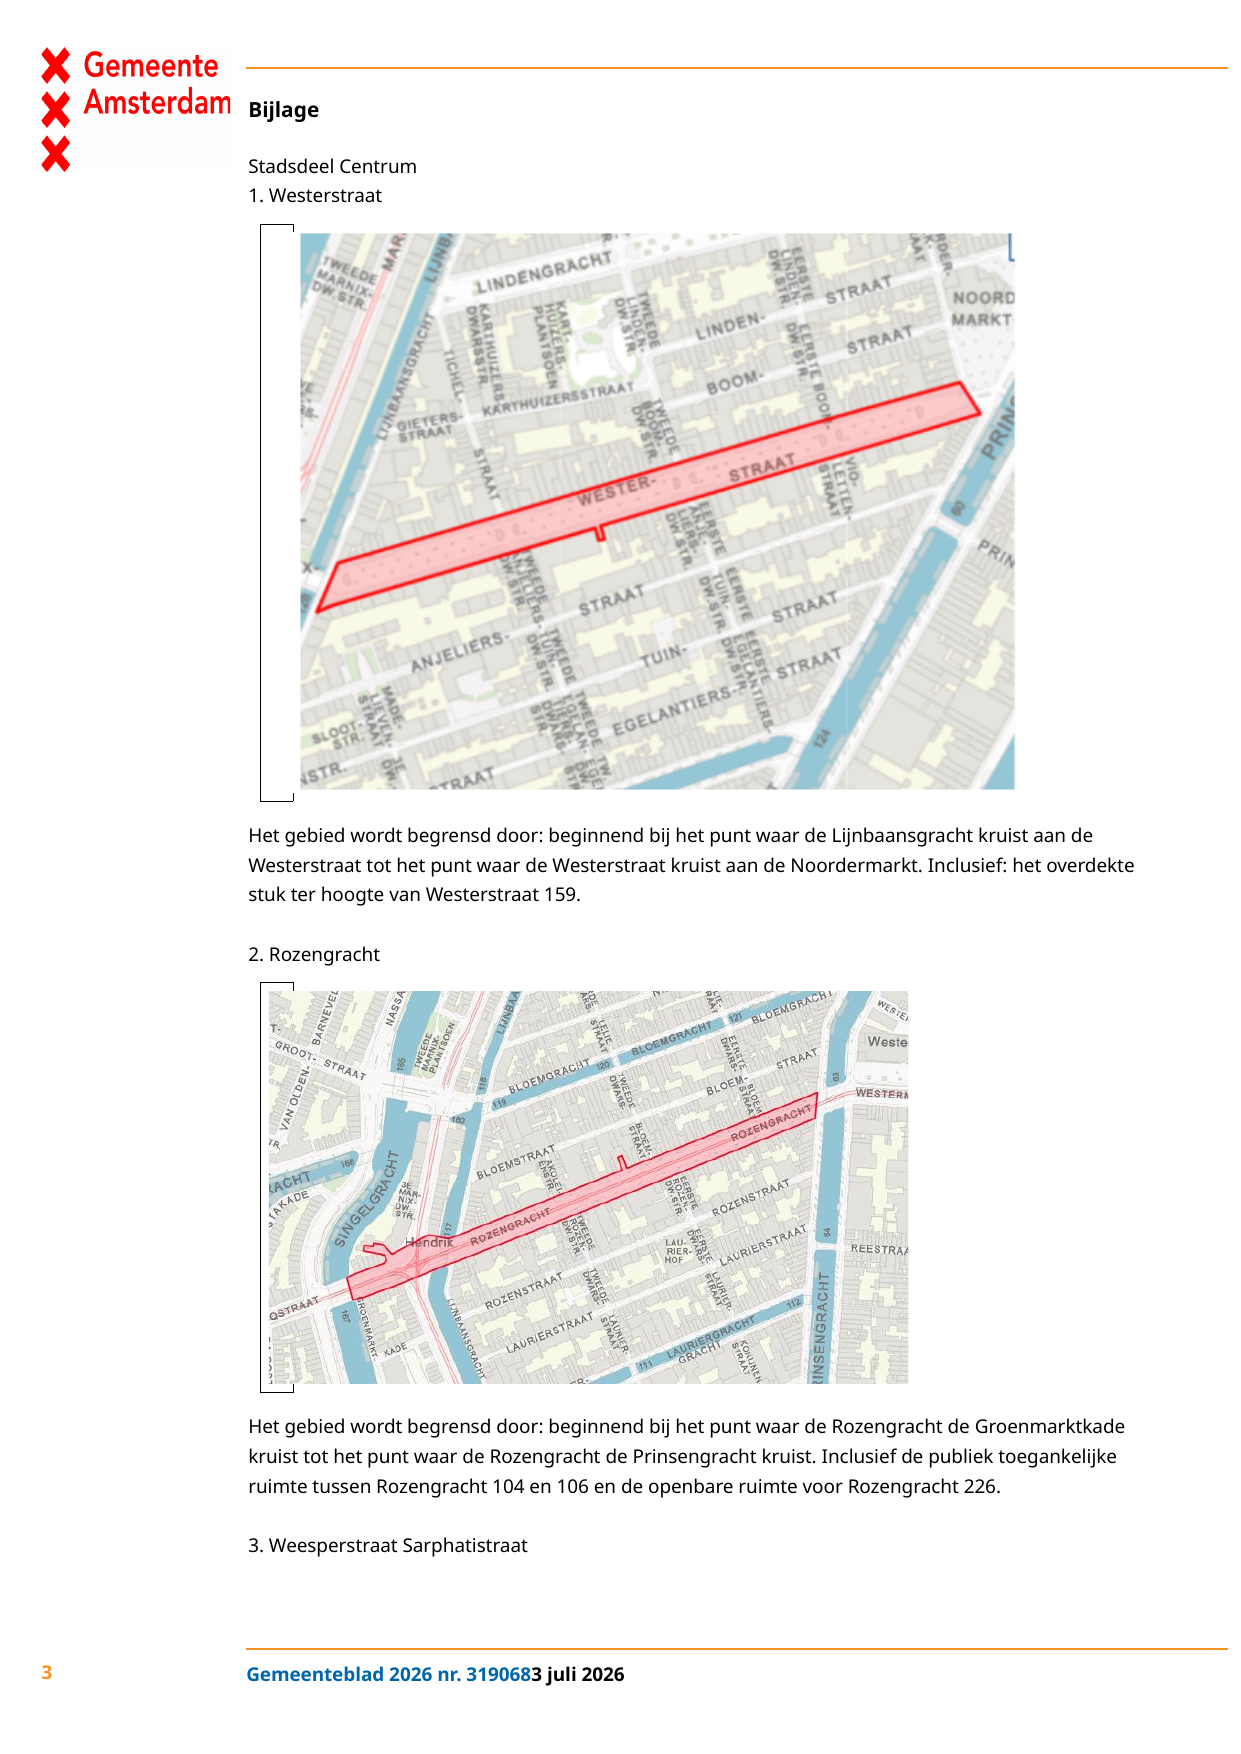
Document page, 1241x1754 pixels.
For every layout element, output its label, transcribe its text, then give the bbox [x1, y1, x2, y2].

picture [41, 47, 231, 172]
text 3. Weesperstraat Sarphatistraat [248, 1532, 1152, 1558]
text 1. Westerstraat [248, 182, 1152, 208]
text Het gebied wordt begrensd door: beginnend bij het punt waar de Rozengracht de Groenmarktkade kruist tot het punt waar de Rozengracht de Prinsengracht kruist. Inclusief de publiek toegankelijke ruimte tussen Rozengracht 104 en 106 en de openbare ruimte voor Rozengracht 226. [248, 1414, 1152, 1498]
text Bijlage [248, 95, 1152, 123]
picture [268, 232, 1037, 793]
picture [268, 991, 909, 1384]
text Stadsdeel Centrum [248, 153, 1152, 179]
text 2. Rozengracht [248, 941, 1152, 967]
text Het gebied wordt begrensd door: beginnend bij het punt waar de Lijnbaansgracht kruist aan de Westerstraat tot het punt waar de Westerstraat kruist aan de Noordermarkt. Inclusief: het overdekte stuk ter hoogte van Westerstraat 159. [248, 822, 1152, 907]
